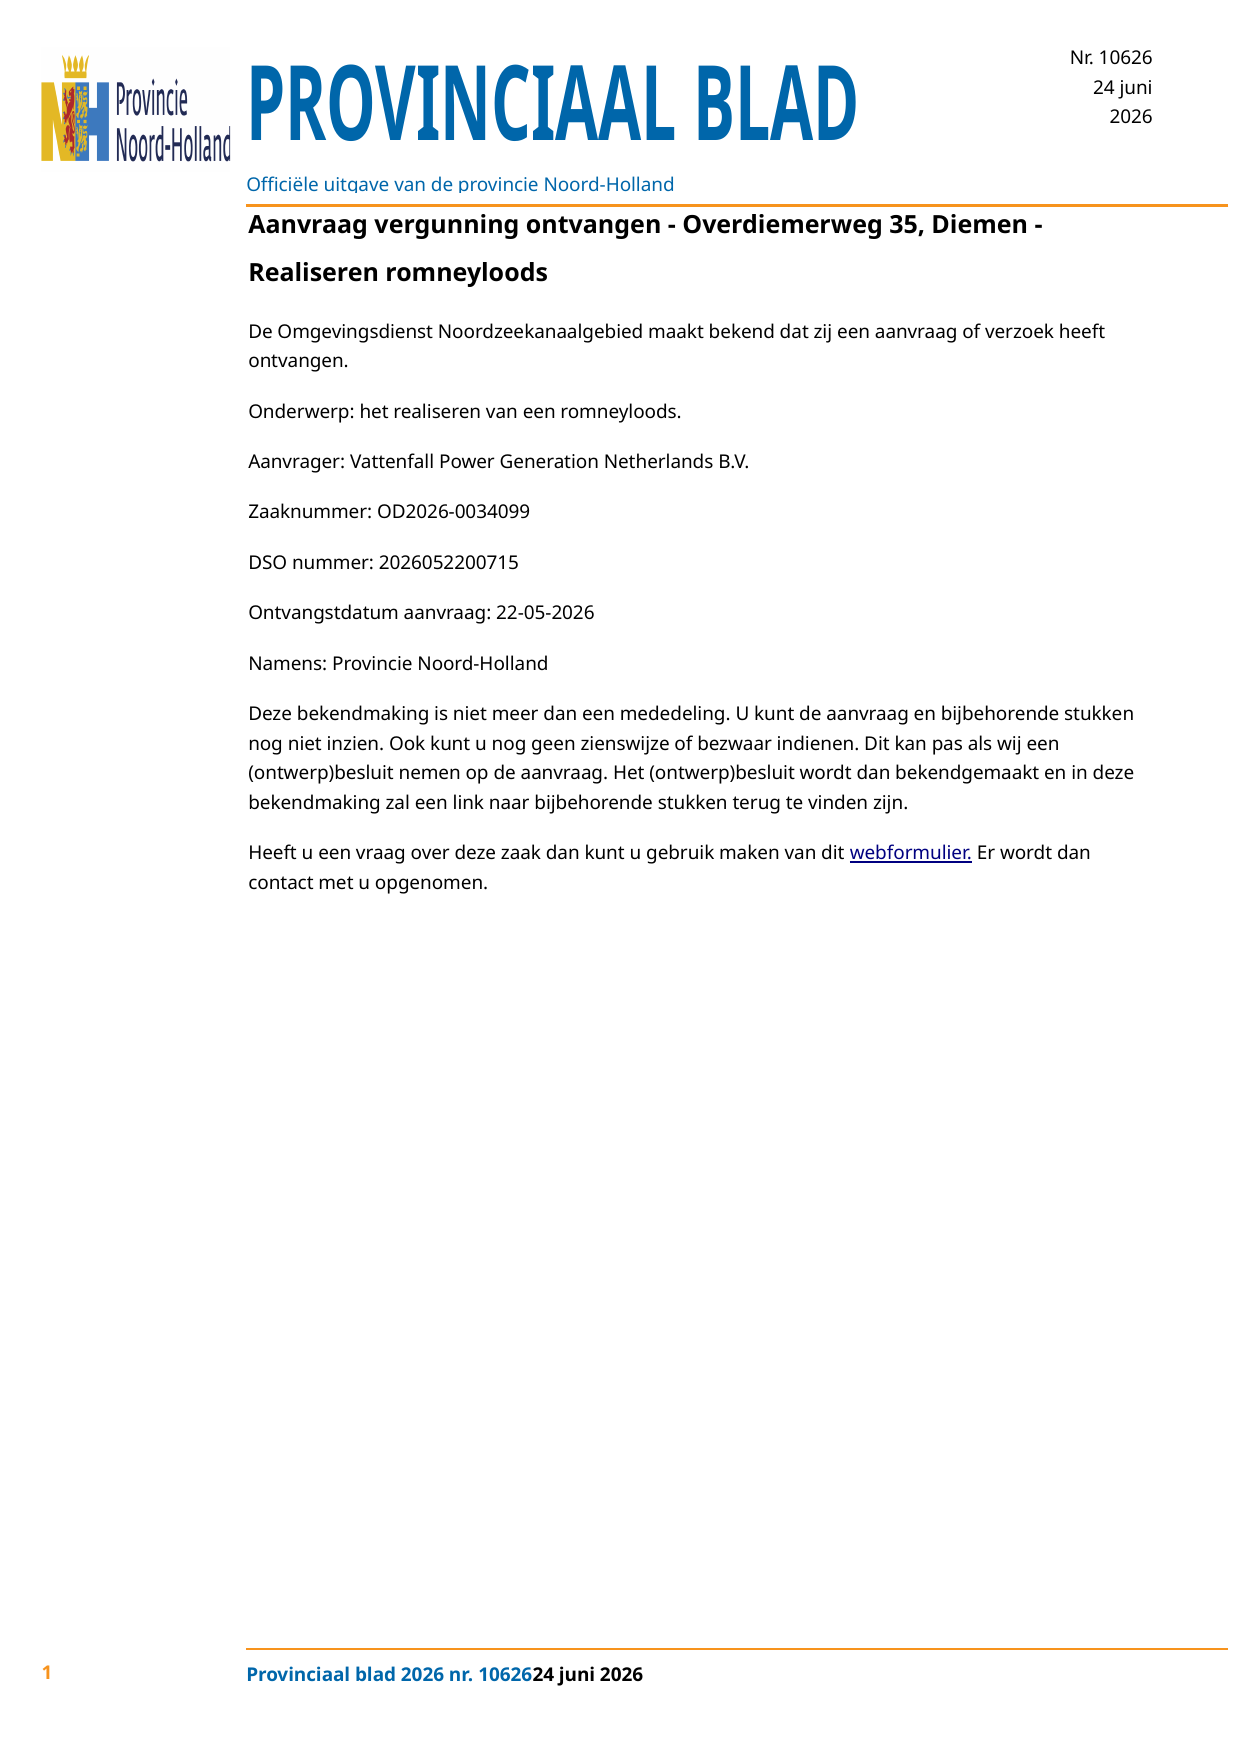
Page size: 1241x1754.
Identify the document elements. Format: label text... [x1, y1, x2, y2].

text De Omgevingsdienst Noordzeekanaalgebied maakt bekend dat zij een aanvraag of verzoek heeft ontvangen. [248, 318, 1152, 373]
text Deze bekendmaking is niet meer dan een mededeling. U kunt de aanvraag en bijbehorende stukken nog niet inzien. Ook kunt u nog geen zienswijze of bezwaar indienen. Dit kan pas als wij een (ontwerp)besluit nemen op de aanvraag. Het (ontwerp)besluit wordt dan bekendgemaakt en in deze bekendmaking zal een link naar bijbehorende stukken terug te vinden zijn. [248, 700, 1152, 815]
text Aanvraag vergunning ontvangen - Overdiemerweg 35, Diemen - Realiseren romneyloods [248, 207, 1152, 288]
text DSO nummer: 2026052200715 [248, 549, 1152, 575]
text Onderwerp: het realiseren van een romneyloods. [248, 398, 1152, 424]
text Heeft u een vraag over deze zaak dan kunt u gebruik maken van dit webformulier. Er wordt dan contact met u opgenomen. [248, 839, 1152, 895]
text Namens: Provincie Noord-Holland [248, 650, 1152, 676]
picture [41, 47, 231, 172]
text Zaaknummer: OD2026-0034099 [248, 499, 1152, 524]
text Ontvangstdatum aanvraag: 22-05-2026 [248, 599, 1152, 625]
text Aanvrager: Vattenfall Power Generation Netherlands B.V. [248, 448, 1152, 474]
